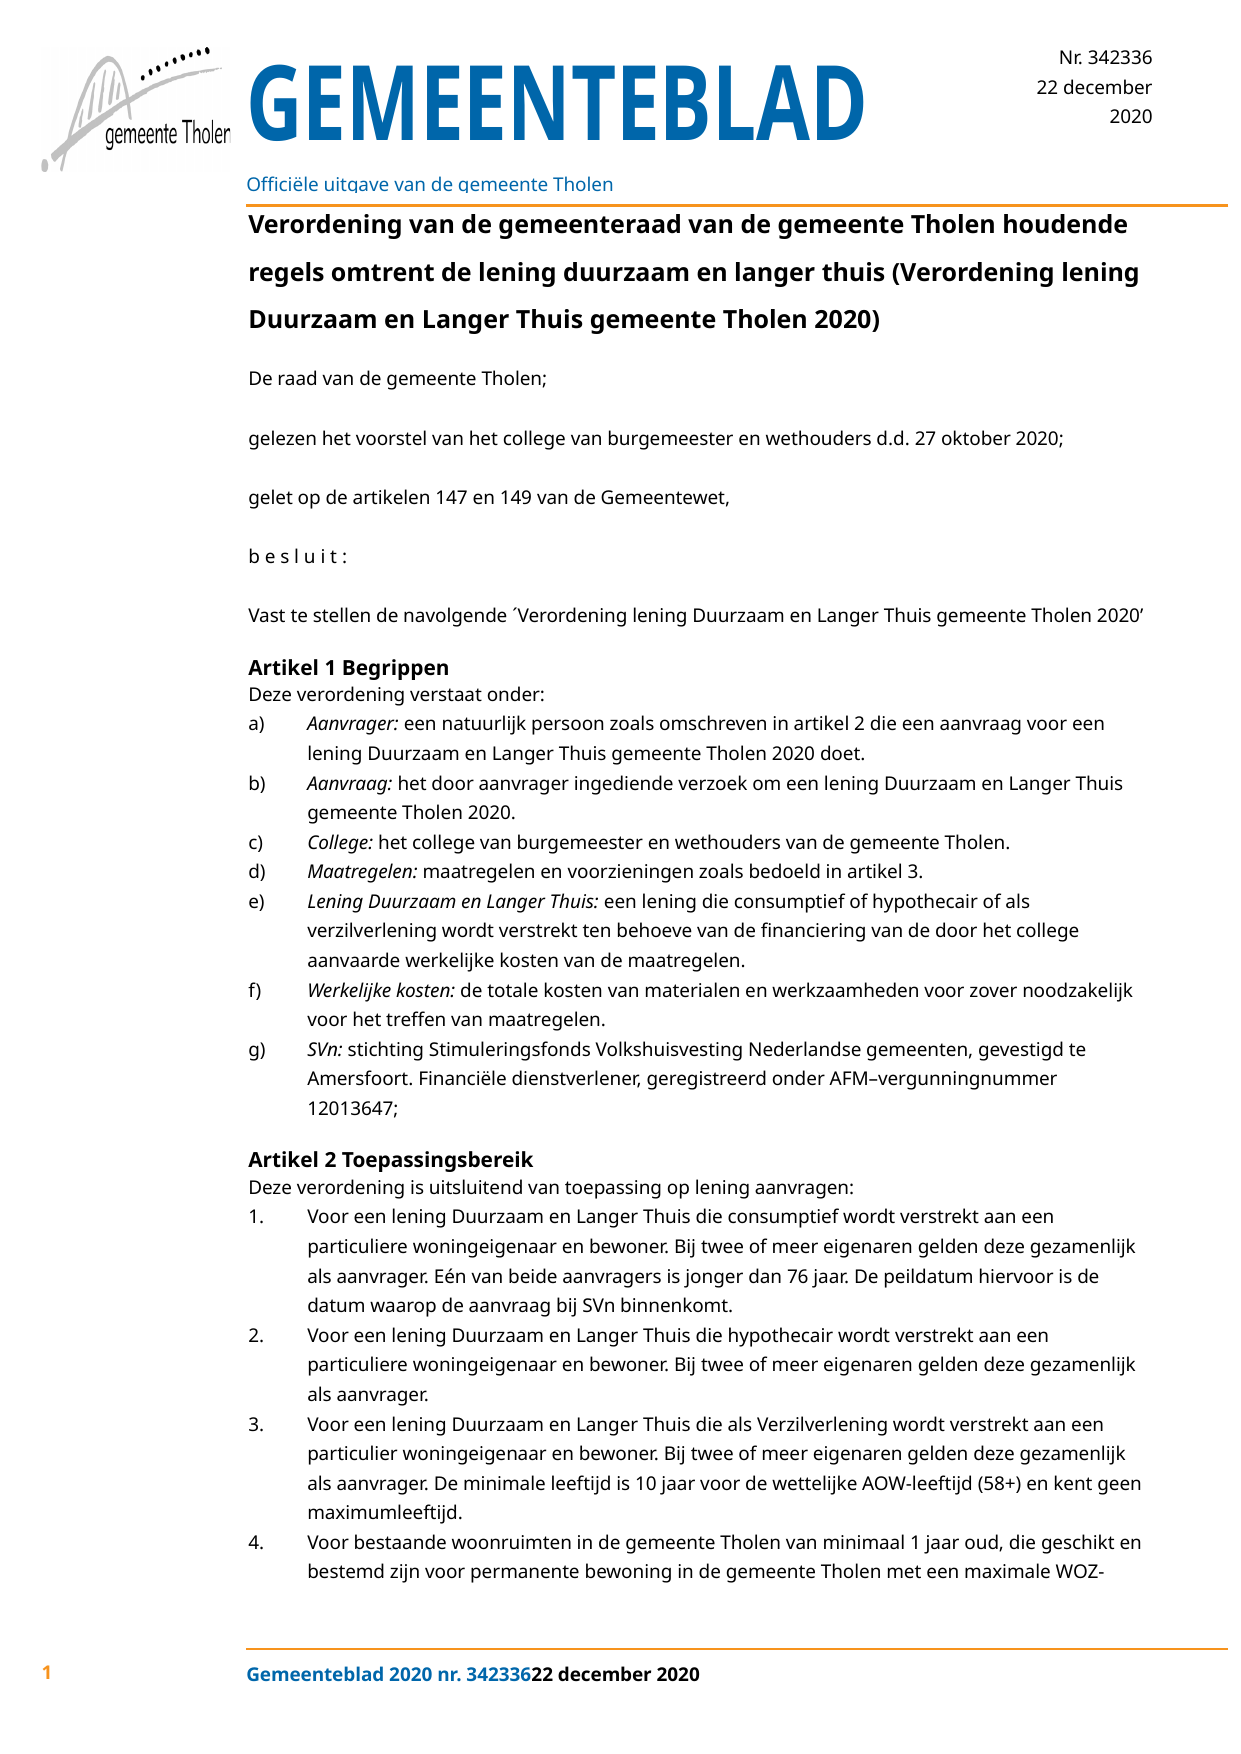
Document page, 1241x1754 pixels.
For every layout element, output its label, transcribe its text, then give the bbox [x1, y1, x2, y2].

text Vast te stellen de navolgende ´Verordening lening Duurzaam en Langer Thuis gemeente Tholen 2020’ [248, 602, 1152, 628]
text Deze verordening verstaat onder: [248, 681, 1152, 707]
list Lening Duurzaam en Langer Thuis: een lening die consumptief of hypothecair of als verzilverlening wordt verstrekt ten behoeve van de financiering van de door het college aanvaarde werkelijke kosten van de maatregelen. [248, 888, 1152, 973]
list Voor een lening Duurzaam en Langer Thuis die consumptief wordt verstrekt aan een particuliere woningeigenaar en bewoner. Bij twee of meer eigenaren gelden deze gezamenlijk als aanvrager. Eén van beide aanvragers is jonger dan 76 jaar. De peildatum hiervoor is de datum waarop de aanvraag bij SVn binnenkomt. [248, 1204, 1152, 1318]
text gelet op de artikelen 147 en 149 van de Gemeentewet, [248, 484, 1152, 509]
text b e s l u i t : [248, 543, 1152, 569]
list Voor een lening Duurzaam en Langer Thuis die als Verzilverlening wordt verstrekt aan een particulier woningeigenaar en bewoner. Bij twee of meer eigenaren gelden deze gezamenlijk als aanvrager. De minimale leeftijd is 10 jaar voor de wettelijke AOW-leeftijd (58+) en kent geen maximumleeftijd. [248, 1411, 1152, 1525]
text Deze verordening is uitsluitend van toepassing op lening aanvragen: [248, 1174, 1152, 1200]
text gelezen het voorstel van het college van burgemeester en wethouders d.d. 27 oktober 2020; [248, 425, 1152, 450]
text Artikel 2 Toepassingsbereik [248, 1146, 1152, 1174]
text Verordening van de gemeenteraad van de gemeente Tholen houdende regels omtrent de lening duurzaam en langer thuis (Verordening lening Duurzaam en Langer Thuis gemeente Tholen 2020) [248, 207, 1152, 336]
list Aanvraag: het door aanvrager ingediende verzoek om een lening Duurzaam en Langer Thuis gemeente Tholen 2020. [248, 770, 1152, 825]
list SVn: stichting Stimuleringsfonds Volkshuisvesting Nederlandse gemeenten, gevestigd te Amersfoort. Financiële dienstverlener, geregistreerd onder AFM–vergunningnummer 12013647; [248, 1036, 1152, 1121]
text Artikel 1 Begrippen [248, 653, 1152, 681]
list College: het college van burgemeester en wethouders van de gemeente Tholen. [248, 829, 1152, 855]
list Aanvrager: een natuurlijk persoon zoals omschreven in artikel 2 die een aanvraag voor een lening Duurzaam en Langer Thuis gemeente Tholen 2020 doet. [248, 711, 1152, 766]
list Maatregelen: maatregelen en voorzieningen zoals bedoeld in artikel 3. [248, 858, 1152, 884]
picture [41, 47, 231, 172]
text De raad van de gemeente Tholen; [248, 366, 1152, 391]
list Voor een lening Duurzaam en Langer Thuis die hypothecair wordt verstrekt aan een particuliere woningeigenaar en bewoner. Bij twee of meer eigenaren gelden deze gezamenlijk als aanvrager. [248, 1322, 1152, 1407]
list Voor bestaande woonruimten in de gemeente Tholen van minimaal 1 jaar oud, die geschikt en bestemd zijn voor permanente bewoning in de gemeente Tholen met een maximale WOZ- [248, 1529, 1152, 1584]
list Werkelijke kosten: de totale kosten van materialen en werkzaamheden voor zover noodzakelijk voor het treffen van maatregelen. [248, 977, 1152, 1032]
